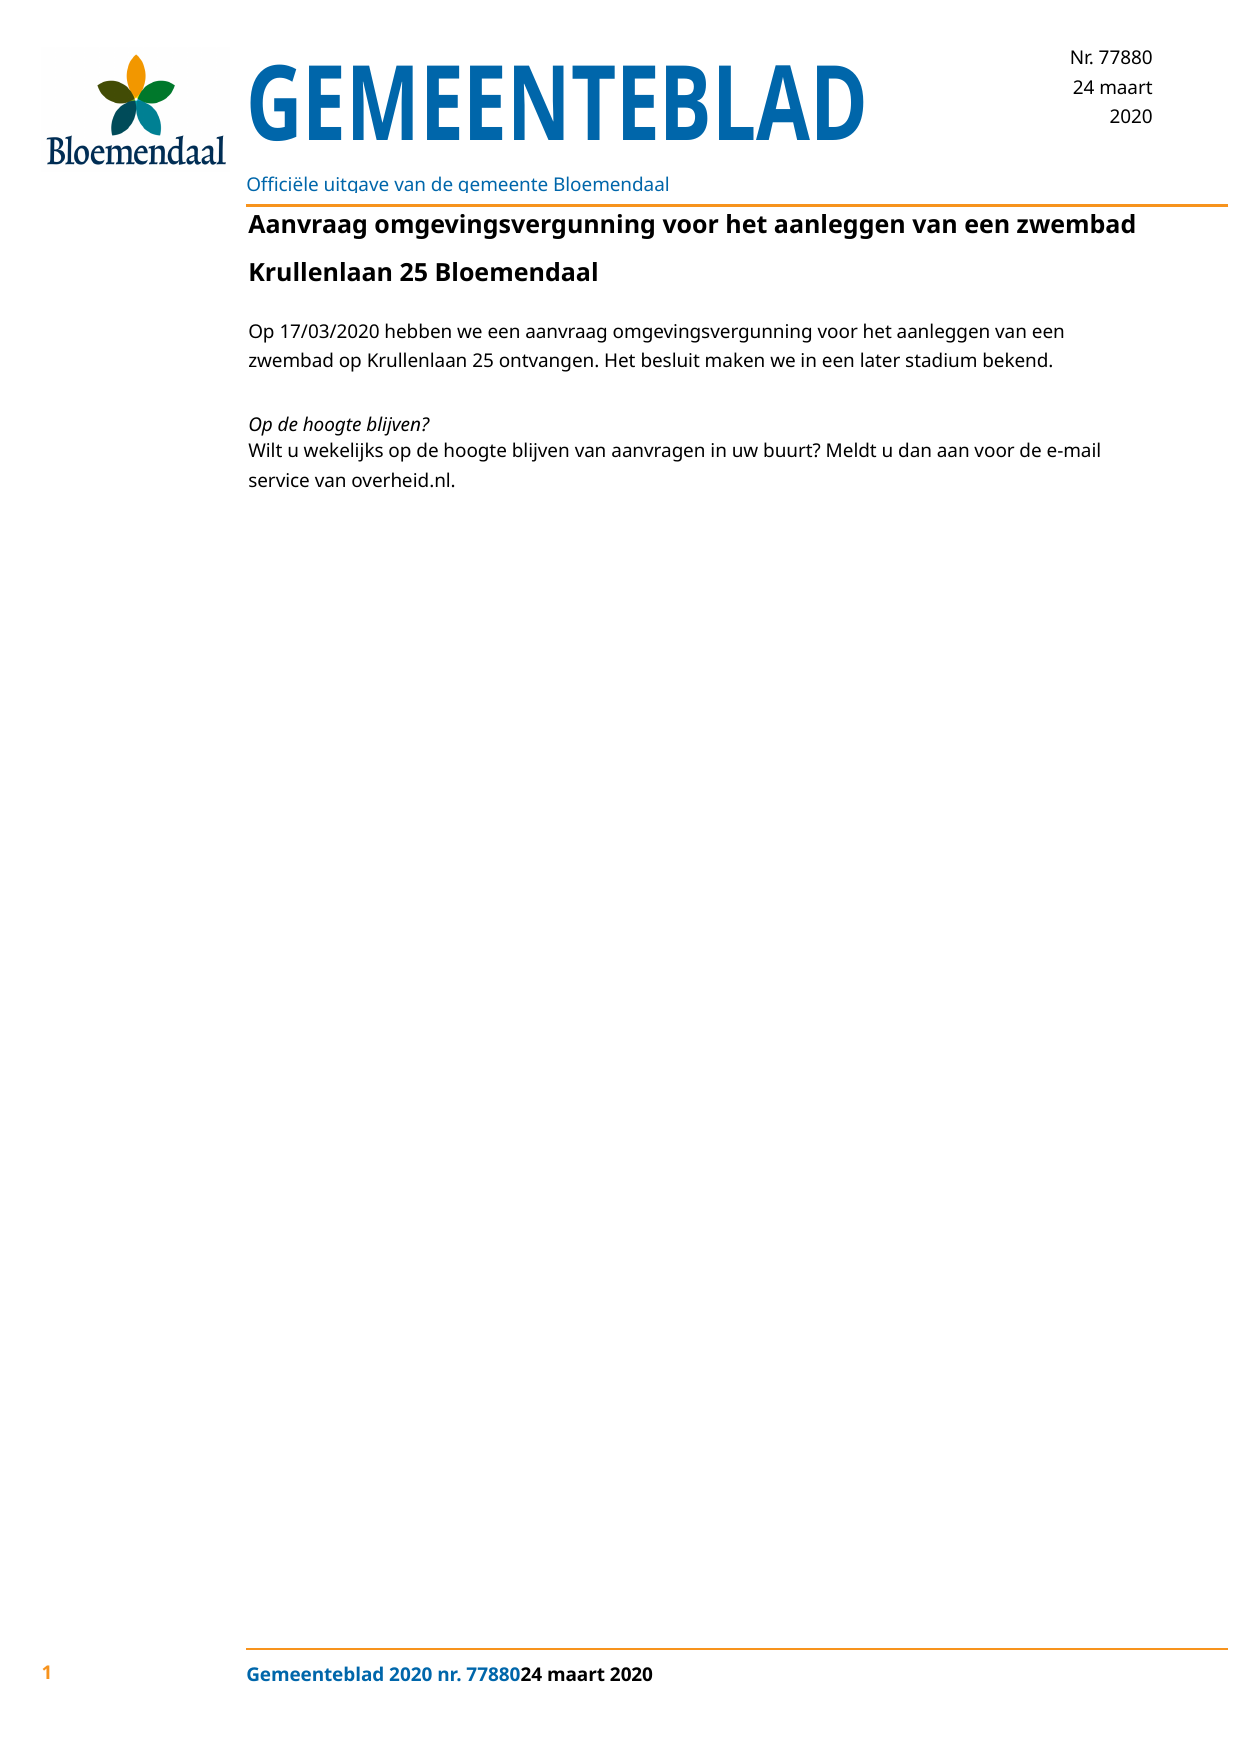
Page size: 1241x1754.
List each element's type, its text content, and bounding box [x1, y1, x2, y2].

text Wilt u wekelijks op de hoogte blijven van aanvragen in uw buurt? Meldt u dan aan voor de e-mail service van overheid.nl. [248, 437, 1152, 492]
text Op 17/03/2020 hebben we een aanvraag omgevingsvergunning voor het aanleggen van een zwembad op Krullenlaan 25 ontvangen. Het besluit maken we in een later stadium bekend. [248, 318, 1152, 373]
text Op de hoogte blijven? [248, 411, 1152, 437]
text Aanvraag omgevingsvergunning voor het aanleggen van een zwembad Krullenlaan 25 Bloemendaal [248, 207, 1152, 288]
picture [41, 47, 231, 172]
